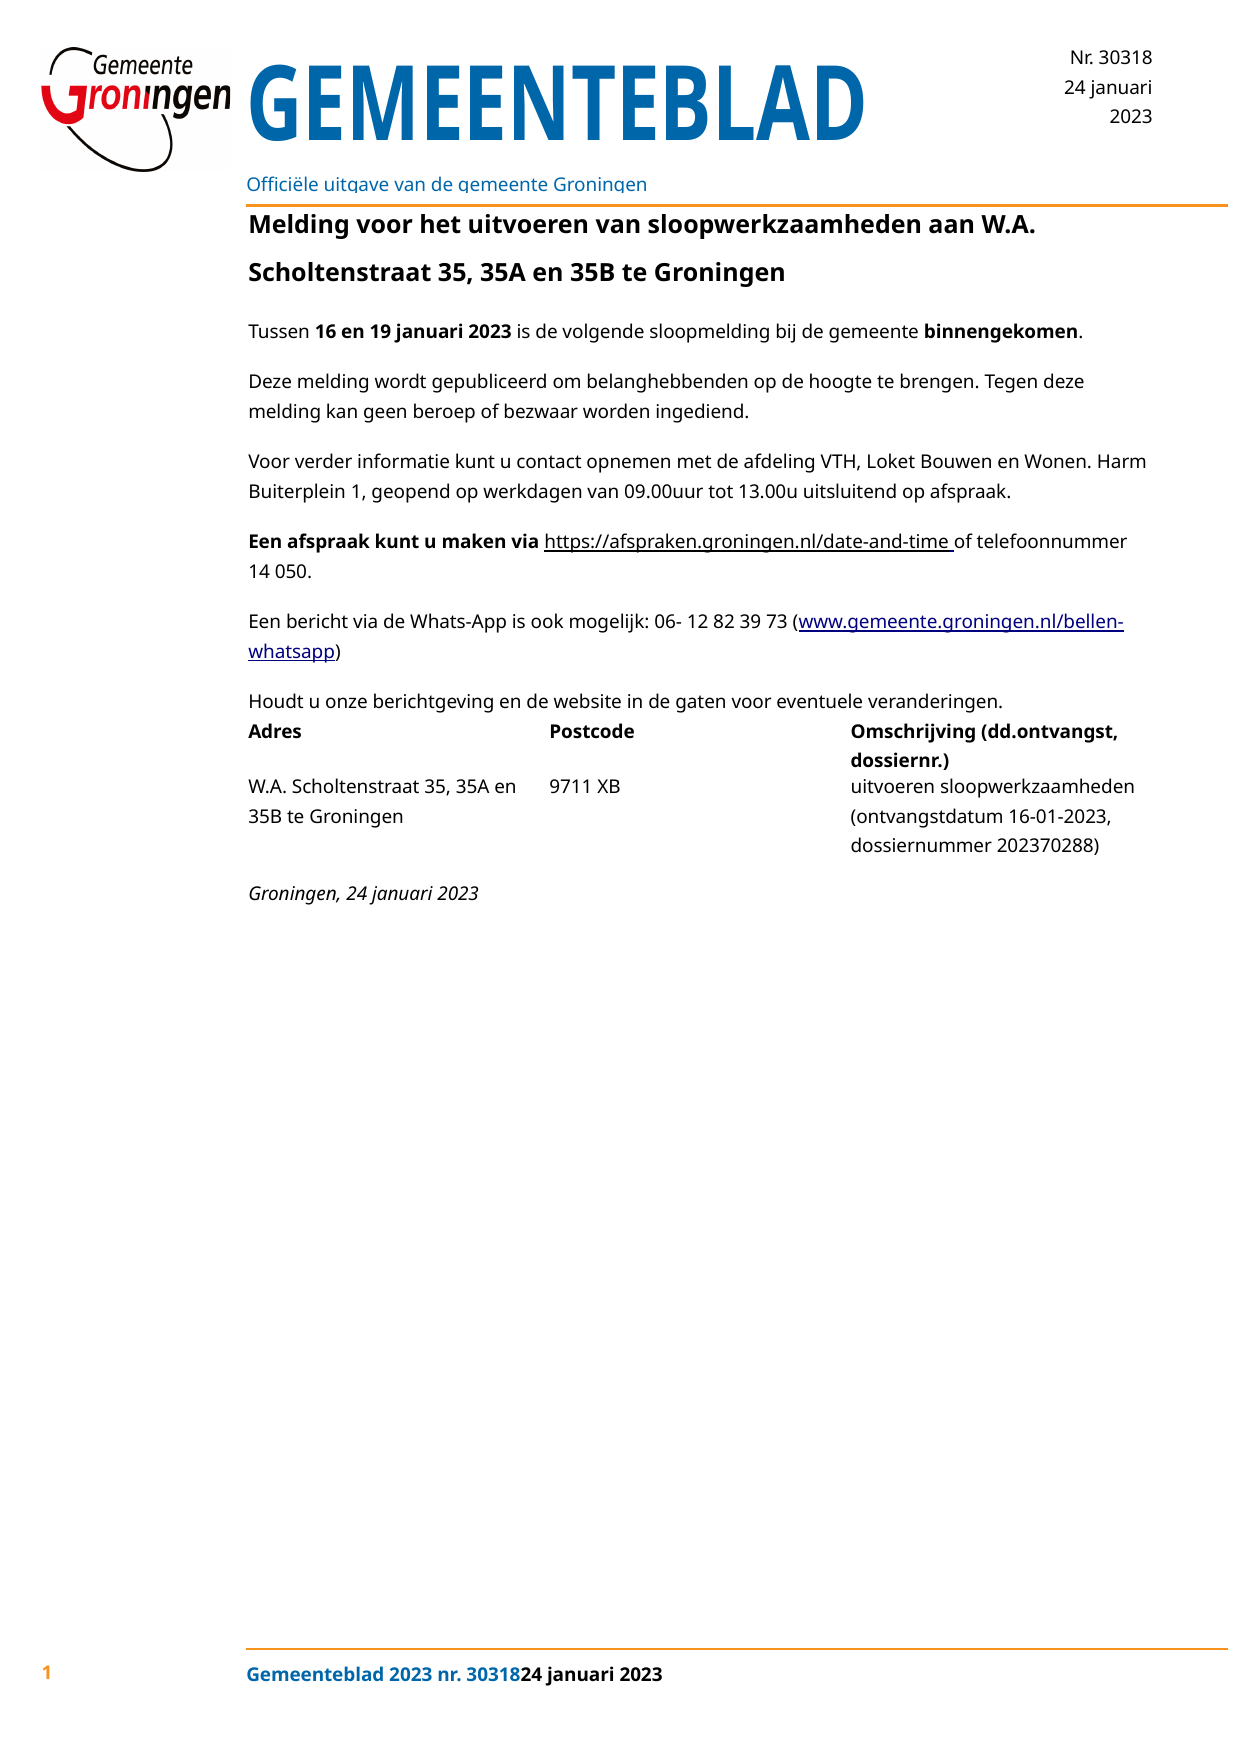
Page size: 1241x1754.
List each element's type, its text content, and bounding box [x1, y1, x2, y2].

table_header Omschrijving (dd.ontvangst, dossiernr.) [850, 718, 1152, 773]
table_header Postcode [549, 718, 850, 773]
text Deze melding wordt gepubliceerd om belanghebbenden op de hoogte te brengen. Tegen deze melding kan geen beroep of bezwaar worden ingediend. [248, 368, 1152, 424]
table_header Adres [248, 718, 549, 773]
text Melding voor het uitvoeren van sloopwerkzaamheden aan W.A. Scholtenstraat 35, 35A en 35B te Groningen [248, 207, 1152, 288]
table_cell uitvoeren sloopwerkzaamheden (ontvangstdatum 16-01-2023, dossiernummer 202370288) [850, 773, 1152, 858]
table_cell W.A. Scholtenstraat 35, 35A en 35B te Groningen [248, 773, 549, 858]
picture [41, 47, 231, 172]
text Tussen 16 en 19 januari 2023 is de volgende sloopmelding bij de gemeente binnengekomen. [248, 318, 1152, 344]
table_cell 9711 XB [549, 773, 850, 858]
text Een afspraak kunt u maken via https://afspraken.groningen.nl/date-and-time of telefoonnummer 14 050. [248, 528, 1152, 584]
text Groningen, 24 januari 2023 [248, 880, 1152, 905]
text Voor verder informatie kunt u contact opnemen met de afdeling VTH, Loket Bouwen en Wonen. Harm Buiterplein 1, geopend op werkdagen van 09.00uur tot 13.00u uitsluitend op afspraak. [248, 448, 1152, 504]
text Een bericht via de Whats-App is ook mogelijk: 06- 12 82 39 73 (www.gemeente.groningen.nl/bellen-whatsapp) [248, 608, 1152, 664]
text Houdt u onze berichtgeving en de website in de gaten voor eventuele veranderingen. [248, 688, 1152, 714]
